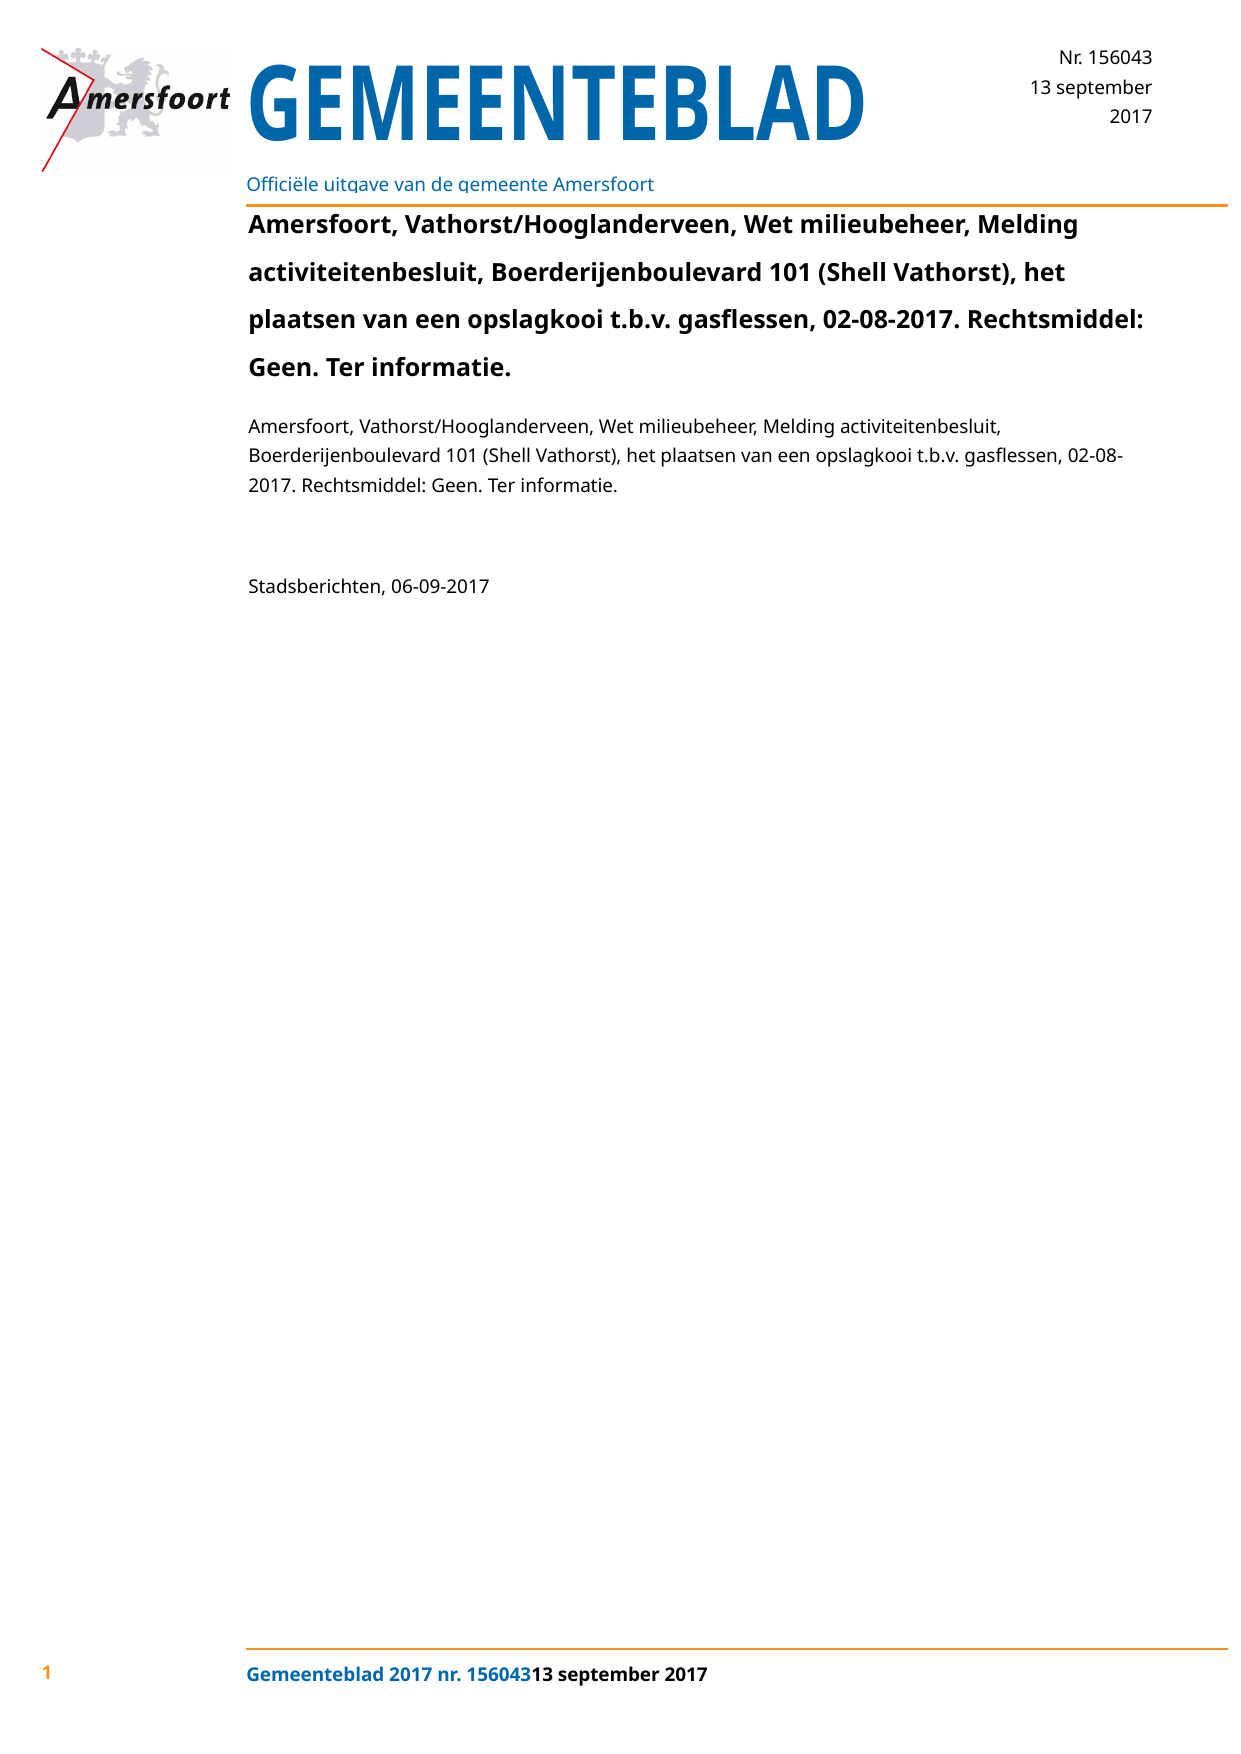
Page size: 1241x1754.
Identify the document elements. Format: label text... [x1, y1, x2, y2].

text Stadsberichten, 06-09-2017 [248, 573, 1152, 599]
text Amersfoort, Vathorst/Hooglanderveen, Wet milieubeheer, Melding activiteitenbesluit, Boerderijenboulevard 101 (Shell Vathorst), het plaatsen van een opslagkooi t.b.v. gasflessen, 02-08-2017. Rechtsmiddel: Geen. Ter informatie. [248, 207, 1152, 384]
picture [41, 47, 231, 172]
text Amersfoort, Vathorst/Hooglanderveen, Wet milieubeheer, Melding activiteitenbesluit, Boerderijenboulevard 101 (Shell Vathorst), het plaatsen van een opslagkooi t.b.v. gasflessen, 02-08-2017. Rechtsmiddel: Geen. Ter informatie. [248, 413, 1152, 498]
